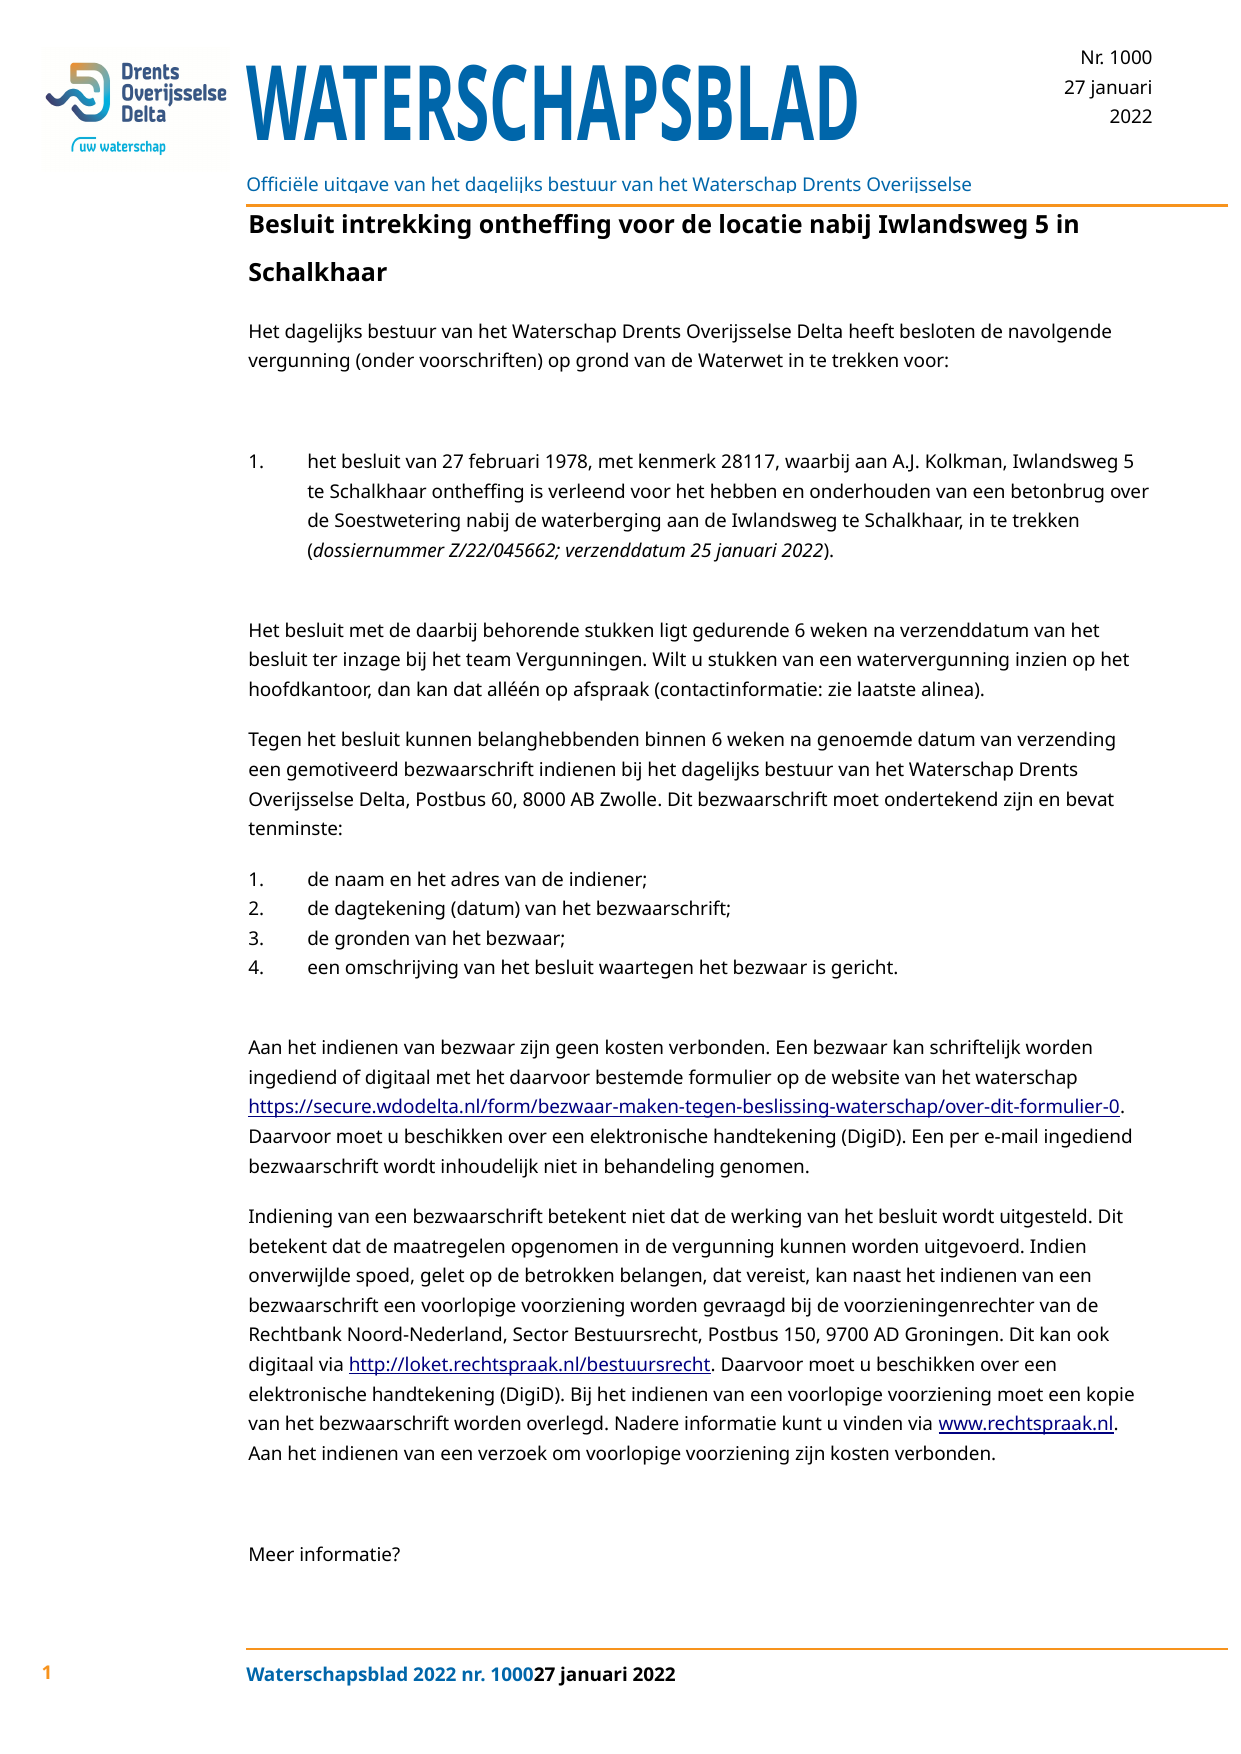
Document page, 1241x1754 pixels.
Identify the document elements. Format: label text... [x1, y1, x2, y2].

text Indiening van een bezwaarschrift betekent niet dat de werking van het besluit wordt uitgesteld. Dit betekent dat de maatregelen opgenomen in de vergunning kunnen worden uitgevoerd. Indien onverwijlde spoed, gelet op de betrokken belangen, dat vereist, kan naast het indienen van een bezwaarschrift een voorlopige voorziening worden gevraagd bij de voorzieningenrechter van de Rechtbank Noord-Nederland, Sector Bestuursrecht, Postbus 150, 9700 AD Groningen. Dit kan ook digitaal via http://loket.rechtspraak.nl/bestuursrecht. Daarvoor moet u beschikken over een elektronische handtekening (DigiD). Bij het indienen van een voorlopige voorziening moet een kopie van het bezwaarschrift worden overlegd. Nadere informatie kunt u vinden via www.rechtspraak.nl. Aan het indienen van een verzoek om voorlopige voorziening zijn kosten verbonden. [248, 1203, 1152, 1466]
picture [41, 47, 231, 172]
text Besluit intrekking ontheffing voor de locatie nabij Iwlandsweg 5 in Schalkhaar [248, 207, 1152, 288]
list de dagtekening (datum) van het bezwaarschrift; [248, 895, 1152, 921]
text Tegen het besluit kunnen belanghebbenden binnen 6 weken na genoemde datum van verzending een gemotiveerd bezwaarschrift indienen bij het dagelijks bestuur van het Waterschap Drents Overijsselse Delta, Postbus 60, 8000 AB Zwolle. Dit bezwaarschrift moet ondertekend zijn en bevat tenminste: [248, 727, 1152, 841]
text Meer informatie? [248, 1541, 1152, 1567]
text Het besluit met de daarbij behorende stukken ligt gedurende 6 weken na verzenddatum van het besluit ter inzage bij het team Vergunningen. Wilt u stukken van een watervergunning inzien op het hoofdkantoor, dan kan dat alléén op afspraak (contactinformatie: zie laatste alinea). [248, 617, 1152, 702]
text Het dagelijks bestuur van het Waterschap Drents Overijsselse Delta heeft besloten de navolgende vergunning (onder voorschriften) op grond van de Waterwet in te trekken voor: [248, 318, 1152, 373]
list de gronden van het bezwaar; [248, 925, 1152, 951]
list een omschrijving van het besluit waartegen het bezwaar is gericht. [248, 954, 1152, 980]
list het besluit van 27 februari 1978, met kenmerk 28117, waarbij aan A.J. Kolkman, Iwlandsweg 5 te Schalkhaar ontheffing is verleend voor het hebben en onderhouden van een betonbrug over de Soestwetering nabij de waterberging aan de Iwlandsweg te Schalkhaar, in te trekken (dossiernummer Z/22/045662; verzenddatum 25 januari 2022). [248, 448, 1152, 563]
text Aan het indienen van bezwaar zijn geen kosten verbonden. Een bezwaar kan schriftelijk worden ingediend of digitaal met het daarvoor bestemde formulier op de website van het waterschap https://secure.wdodelta.nl/form/bezwaar-maken-tegen-beslissing-waterschap/over-dit-formulier-0. Daarvoor moet u beschikken over een elektronische handtekening (DigiD). Een per e-mail ingediend bezwaarschrift wordt inhoudelijk niet in behandeling genomen. [248, 1034, 1152, 1179]
list de naam en het adres van de indiener; [248, 866, 1152, 892]
